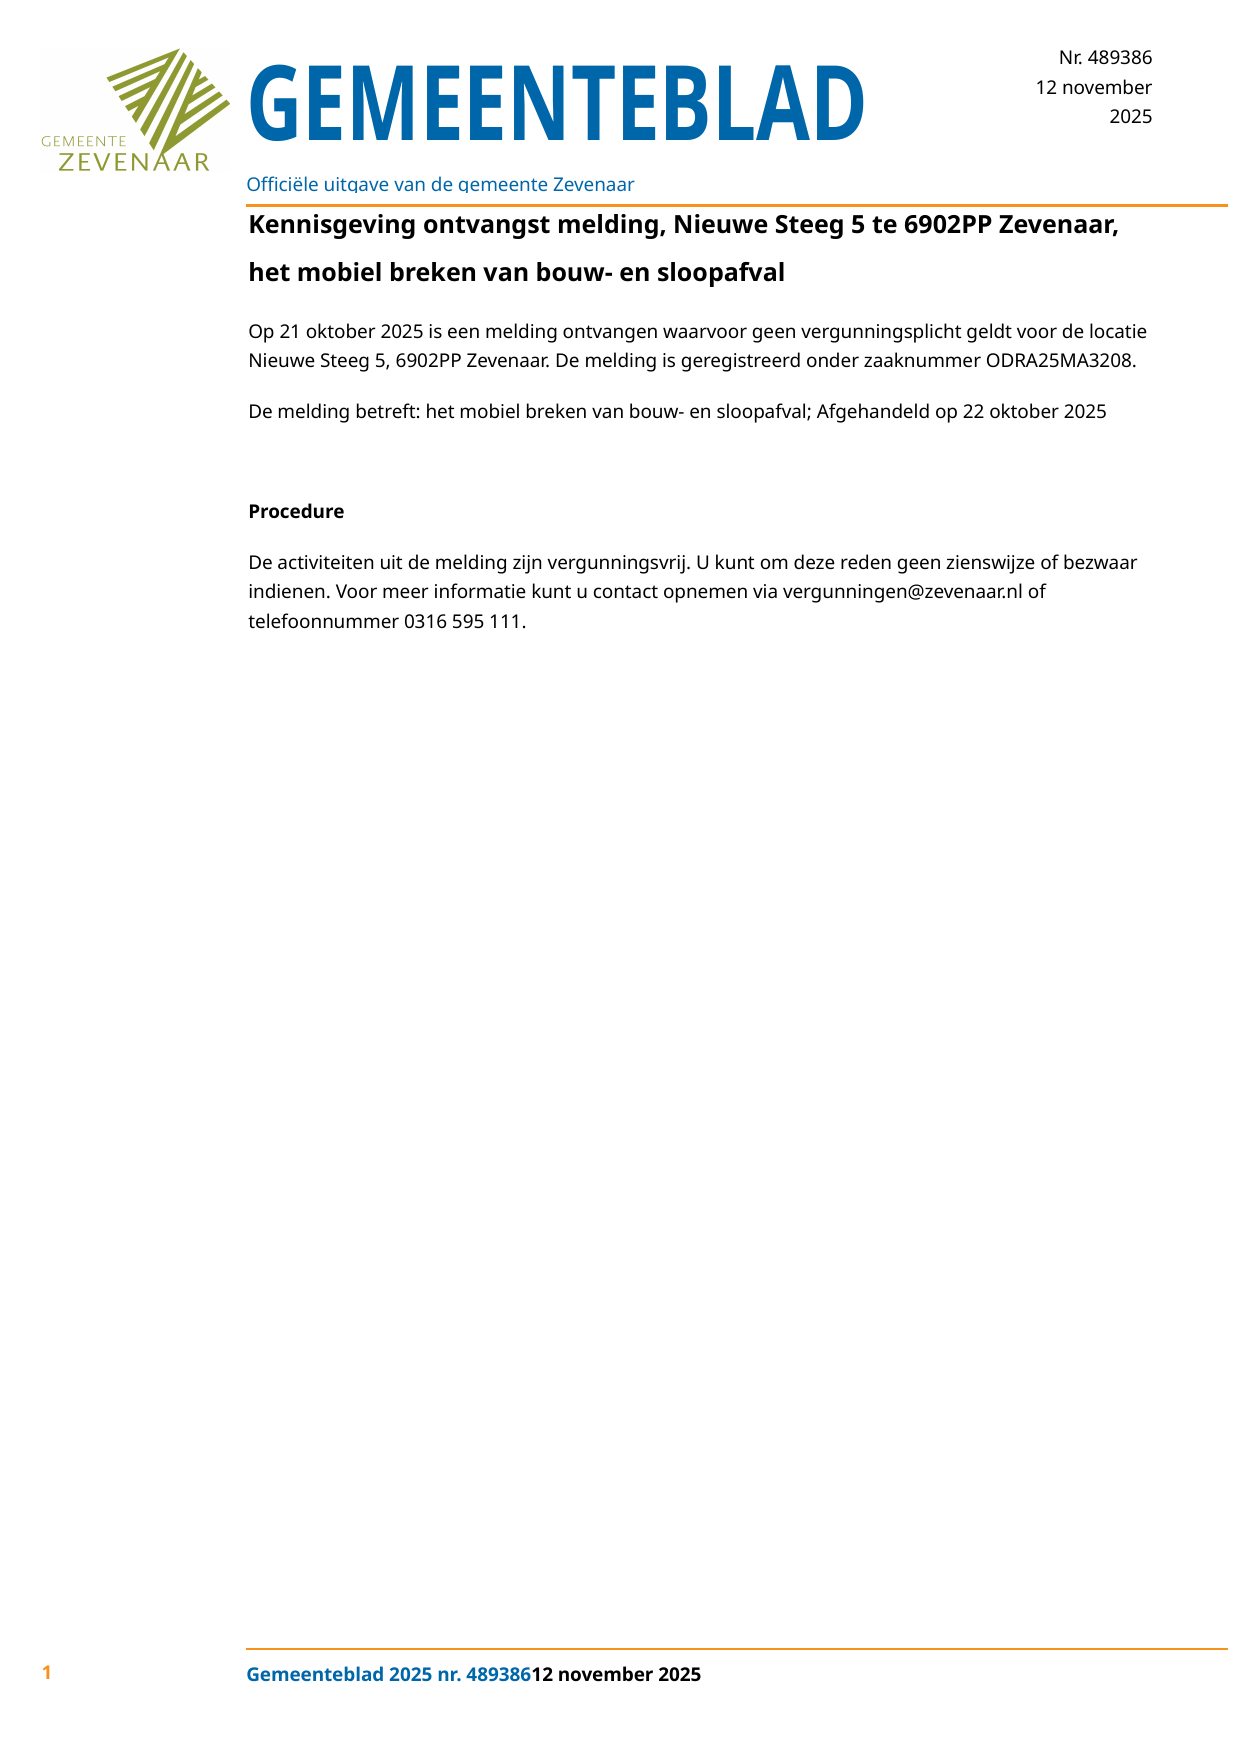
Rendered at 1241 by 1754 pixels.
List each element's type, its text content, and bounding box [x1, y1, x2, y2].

text Procedure [248, 499, 1152, 524]
text Kennisgeving ontvangst melding, Nieuwe Steeg 5 te 6902PP Zevenaar, het mobiel breken van bouw- en sloopafval [248, 207, 1152, 288]
text De melding betreft: het mobiel breken van bouw- en sloopafval; Afgehandeld op 22 oktober 2025 [248, 398, 1152, 424]
text Op 21 oktober 2025 is een melding ontvangen waarvoor geen vergunningsplicht geldt voor de locatie Nieuwe Steeg 5, 6902PP Zevenaar. De melding is geregistreerd onder zaaknummer ODRA25MA3208. [248, 318, 1152, 373]
text De activiteiten uit de melding zijn vergunningsvrij. U kunt om deze reden geen zienswijze of bezwaar indienen. Voor meer informatie kunt u contact opnemen via vergunningen@zevenaar.nl of telefoonnummer 0316 595 111. [248, 549, 1152, 634]
picture [41, 47, 231, 172]
